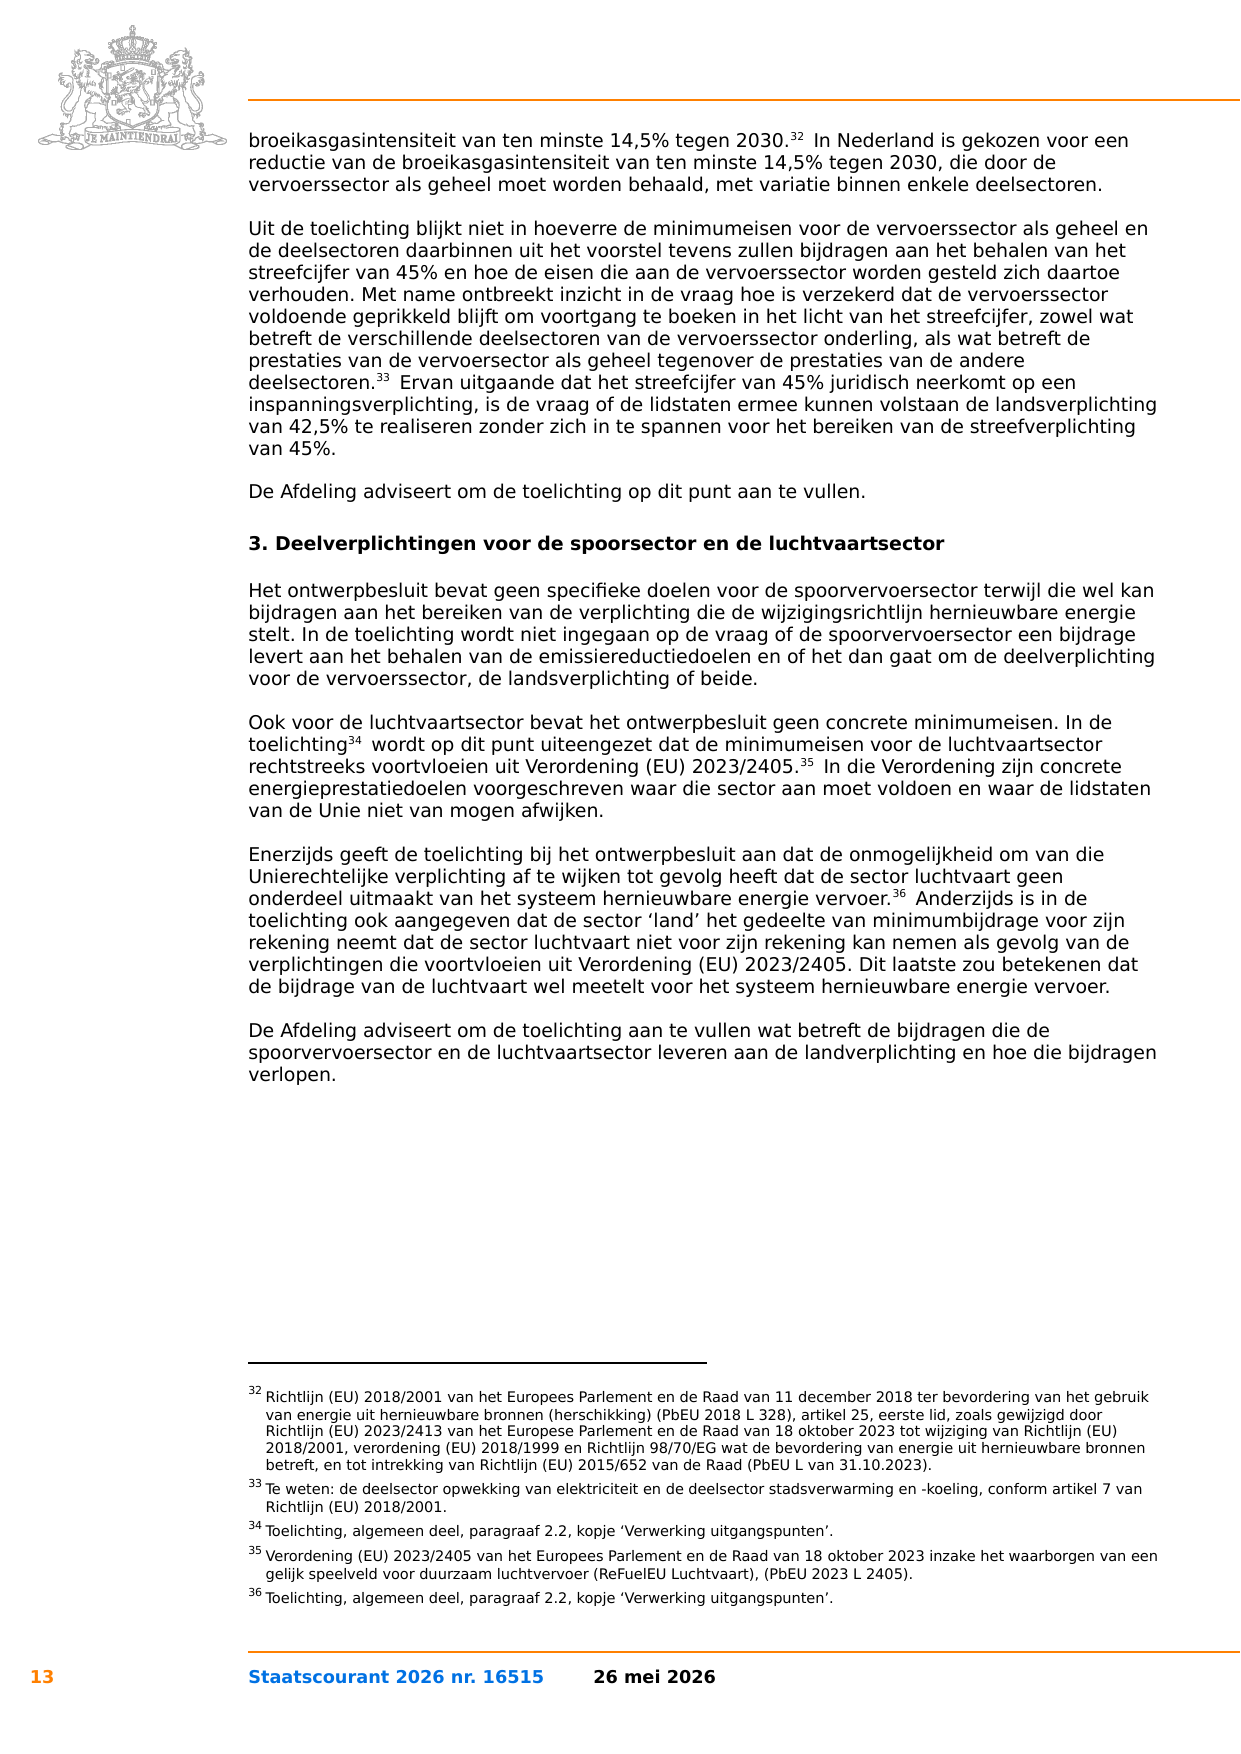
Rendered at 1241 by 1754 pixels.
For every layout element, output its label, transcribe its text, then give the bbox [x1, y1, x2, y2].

text broeikasgasintensiteit van ten minste 14,5% tegen 2030. In Nederland is gekozen voor een reductie van de broeikasgasintensiteit van ten minste 14,5% tegen 2030, die door de vervoerssector als geheel moet worden behaald, met variatie binnen enkele deelsectoren. [248, 130, 1163, 196]
text Verordening (EU) 2023/2405 van het Europees Parlement en de Raad van 18 oktober 2023 inzake het waarborgen van een gelijk speelveld voor duurzaam luchtvervoer (ReFuelEU Luchtvaart), (PbEU 2023 L 2405). [248, 1544, 1163, 1583]
subtitle 3. Deelverplichtingen voor de spoorsector en de luchtvaartsector [248, 533, 1163, 555]
text Enerzijds geeft de toelichting bij het ontwerpbesluit aan dat de onmogelijkheid om van die Unierechtelijke verplichting af te wijken tot gevolg heeft dat de sector luchtvaart geen onderdeel uitmaakt van het systeem hernieuwbare energie vervoer. Anderzijds is in de toelichting ook aangegeven dat de sector ‘land’ het gedeelte van minimumbijdrage voor zijn rekening neemt dat de sector luchtvaart niet voor zijn rekening kan nemen als gevolg van de verplichtingen die voortvloeien uit Verordening (EU) 2023/2405. Dit laatste zou betekenen dat de bijdrage van de luchtvaart wel meetelt voor het systeem hernieuwbare energie vervoer. [248, 844, 1163, 998]
text Het ontwerpbesluit bevat geen specifieke doelen voor de spoorvervoersector terwijl die wel kan bijdragen aan het bereiken van de verplichting die de wijzigingsrichtlijn hernieuwbare energie stelt. In de toelichting wordt niet ingegaan op de vraag of de spoorvervoersector een bijdrage levert aan het behalen van de emissiereductiedoelen en of het dan gaat om de deelverplichting voor de vervoerssector, de landsverplichting of beide. [248, 580, 1163, 690]
text Toelichting, algemeen deel, paragraaf 2.2, kopje ‘Verwerking uitgangspunten’. [248, 1519, 1163, 1541]
text De Afdeling adviseert om de toelichting op dit punt aan te vullen. [248, 481, 1163, 503]
picture [38, 25, 227, 150]
text Uit de toelichting blijkt niet in hoeverre de minimumeisen voor de vervoerssector als geheel en de deelsectoren daarbinnen uit het voorstel tevens zullen bijdragen aan het behalen van het streefcijfer van 45% en hoe de eisen die aan de vervoerssector worden gesteld zich daartoe verhouden. Met name ontbreekt inzicht in de vraag hoe is verzekerd dat de vervoerssector voldoende geprikkeld blijft om voortgang te boeken in het licht van het streefcijfer, zowel wat betreft de verschillende deelsectoren van de vervoerssector onderling, als wat betreft de prestaties van de vervoersector als geheel tegenover de prestaties van de andere deelsectoren. Ervan uitgaande dat het streefcijfer van 45% juridisch neerkomt op een inspanningsverplichting, is de vraag of de lidstaten ermee kunnen volstaan de landsverplichting van 42,5% te realiseren zonder zich in te spannen voor het bereiken van de streefverplichting van 45%. [248, 218, 1163, 459]
text Ook voor de luchtvaartsector bevat het ontwerpbesluit geen concrete minimumeisen. In de toelichting wordt op dit punt uiteengezet dat de minimumeisen voor de luchtvaartsector rechtstreeks voortvloeien uit Verordening (EU) 2023/2405. In die Verordening zijn concrete energieprestatiedoelen voorgeschreven waar die sector aan moet voldoen en waar de lidstaten van de Unie niet van mogen afwijken. [248, 712, 1163, 822]
text Te weten: de deelsector opwekking van elektriciteit en de deelsector stadsverwarming en -koeling, conform artikel 7 van Richtlijn (EU) 2018/2001. [248, 1477, 1163, 1516]
text Richtlijn (EU) 2018/2001 van het Europees Parlement en de Raad van 11 december 2018 ter bevordering van het gebruik van energie uit hernieuwbare bronnen (herschikking) (PbEU 2018 L 328), artikel 25, eerste lid, zoals gewijzigd door Richtlijn (EU) 2023/2413 van het Europese Parlement en de Raad van 18 oktober 2023 tot wijziging van Richtlijn (EU) 2018/2001, verordening (EU) 2018/1999 en Richtlijn 98/70/EG wat de bevordering van energie uit hernieuwbare bronnen betreft, en tot intrekking van Richtlijn (EU) 2015/652 van de Raad (PbEU L van 31.10.2023). [248, 1384, 1163, 1474]
text De Afdeling adviseert om de toelichting aan te vullen wat betreft de bijdragen die de spoorvervoersector en de luchtvaartsector leveren aan de landverplichting en hoe die bijdragen verlopen. [248, 1019, 1163, 1086]
text Toelichting, algemeen deel, paragraaf 2.2, kopje ‘Verwerking uitgangspunten’. [248, 1586, 1163, 1608]
